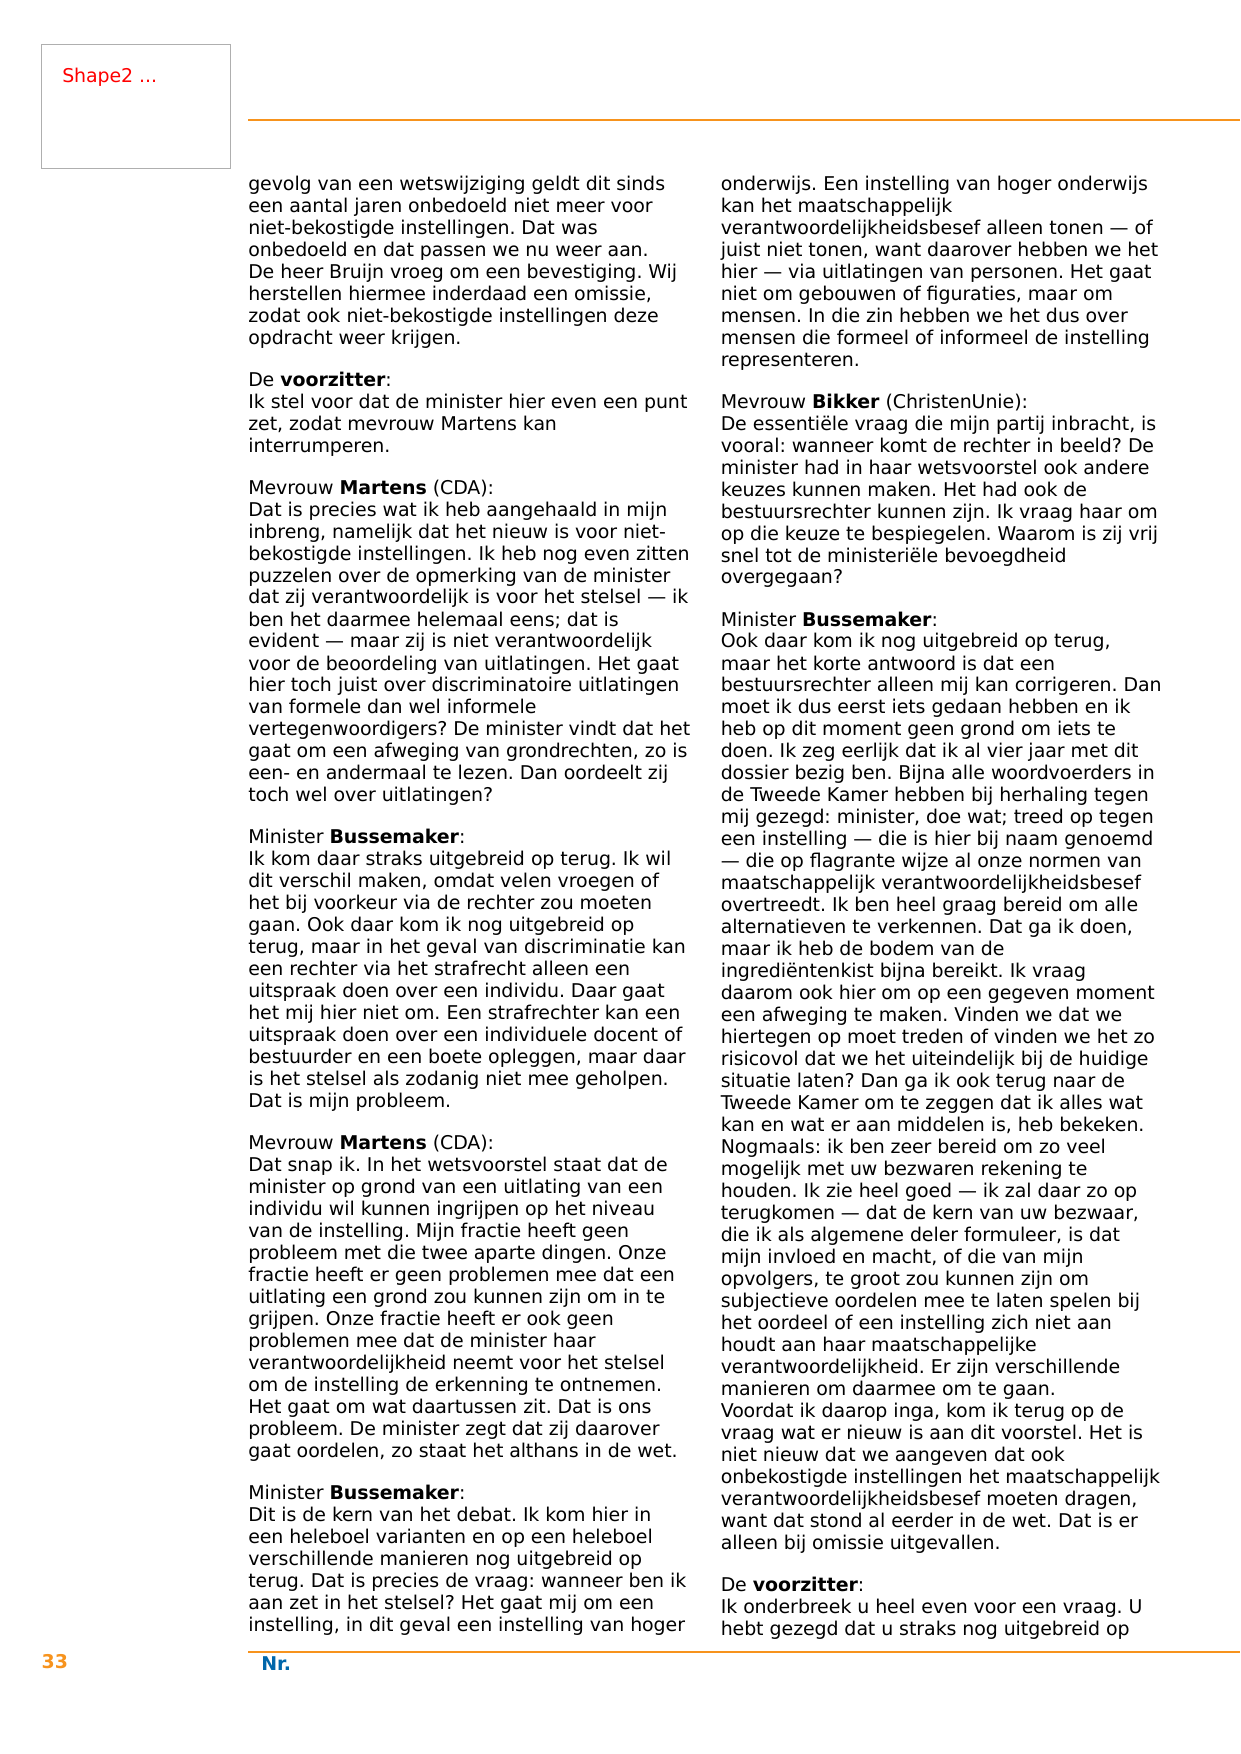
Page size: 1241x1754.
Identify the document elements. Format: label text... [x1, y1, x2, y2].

text Mevrouw Bikker (ChristenUnie): [721, 391, 1163, 413]
text Ik stel voor dat de minister hier even een punt zet, zodat mevrouw Martens kan interrumperen. [248, 391, 691, 457]
text Mevrouw Martens (CDA): [248, 1132, 691, 1154]
text De essentiële vraag die mijn partij inbracht, is vooral: wanneer komt de rechter in beeld? De minister had in haar wetsvoorstel ook andere keuzes kunnen maken. Het had ook de bestuursrechter kunnen zijn. Ik vraag haar om op die keuze te bespiegelen. Waarom is zij vrij snel tot de ministeriële bevoegdheid overgegaan? [721, 413, 1163, 588]
text De voorzitter: [721, 1573, 1163, 1596]
text Dat snap ik. In het wetsvoorstel staat dat de minister op grond van een uitlating van een individu wil kunnen ingrijpen op het niveau van de instelling. Mijn fractie heeft geen probleem met die twee aparte dingen. Onze fractie heeft er geen problemen mee dat een uitlating een grond zou kunnen zijn om in te grijpen. Onze fractie heeft er ook geen problemen mee dat de minister haar verantwoordelijkheid neemt voor het stelsel om de instelling de erkenning te ontnemen. Het gaat om wat daartussen zit. Dat is ons probleem. De minister zegt dat zij daarover gaat oordelen, zo staat het althans in de wet. [248, 1154, 691, 1462]
text Mevrouw Martens (CDA): [248, 477, 691, 498]
text De voorzitter: [248, 369, 691, 391]
text Minister Bussemaker: [248, 1482, 691, 1504]
text Minister Bussemaker: [248, 826, 691, 848]
text onderwijs. Een instelling van hoger onderwijs kan het maatschappelijk verantwoordelijkheidsbesef alleen tonen — of juist niet tonen, want daarover hebben we het hier — via uitlatingen van personen. Het gaat niet om gebouwen of figuraties, maar om mensen. In die zin hebben we het dus over mensen die formeel of informeel de instelling representeren. [721, 173, 1163, 371]
text Ik onderbreek u heel even voor een vraag. U hebt gezegd dat u straks nog uitgebreid op [721, 1596, 1163, 1639]
text Ook daar kom ik nog uitgebreid op terug, maar het korte antwoord is dat een bestuursrechter alleen mij kan corrigeren. Dan moet ik dus eerst iets gedaan hebben en ik heb op dit moment geen grond om iets te doen. Ik zeg eerlijk dat ik al vier jaar met dit dossier bezig ben. Bijna alle woordvoerders in de Tweede Kamer hebben bij herhaling tegen mij gezegd: minister, doe wat; treed op tegen een instelling — die is hier bij naam genoemd — die op flagrante wijze al onze normen van maatschappelijk verantwoordelijkheidsbesef overtreedt. Ik ben heel graag bereid om alle alternatieven te verkennen. Dat ga ik doen, maar ik heb de bodem van de ingrediëntenkist bijna bereikt. Ik vraag daarom ook hier om op een gegeven moment een afweging te maken. Vinden we dat we hiertegen op moet treden of vinden we het zo risicovol dat we het uiteindelijk bij de huidige situatie laten? Dan ga ik ook terug naar de Tweede Kamer om te zeggen dat ik alles wat kan en wat er aan middelen is, heb bekeken. Nogmaals: ik ben zeer bereid om zo veel mogelijk met uw bezwaren rekening te houden. Ik zie heel goed — ik zal daar zo op terugkomen — dat de kern van uw bezwaar, die ik als algemene deler formuleer, is dat mijn invloed en macht, of die van mijn opvolgers, te groot zou kunnen zijn om subjectieve oordelen mee te laten spelen bij het oordeel of een instelling zich niet aan houdt aan haar maatschappelijke verantwoordelijkheid. Er zijn verschillende manieren om daarmee om te gaan. [721, 630, 1163, 1400]
text gevolg van een wetswijziging geldt dit sinds een aantal jaren onbedoeld niet meer voor niet-bekostigde instellingen. Dat was onbedoeld en dat passen we nu weer aan. [248, 173, 691, 261]
text Dit is de kern van het debat. Ik kom hier in een heleboel varianten en op een heleboel verschillende manieren nog uitgebreid op terug. Dat is precies de vraag: wanneer ben ik aan zet in het stelsel? Het gaat mij om een instelling, in dit geval een instelling van hoger [248, 1504, 691, 1636]
text Dat is precies wat ik heb aangehaald in mijn inbreng, namelijk dat het nieuw is voor niet-bekostigde instellingen. Ik heb nog even zitten puzzelen over de opmerking van de minister dat zij verantwoordelijk is voor het stelsel — ik ben het daarmee helemaal eens; dat is evident — maar zij is niet verantwoordelijk voor de beoordeling van uitlatingen. Het gaat hier toch juist over discriminatoire uitlatingen van formele dan wel informele vertegenwoordigers? De minister vindt dat het gaat om een afweging van grondrechten, zo is een- en andermaal te lezen. Dan oordeelt zij toch wel over uitlatingen? [248, 498, 691, 806]
text Ik kom daar straks uitgebreid op terug. Ik wil dit verschil maken, omdat velen vroegen of het bij voorkeur via de rechter zou moeten gaan. Ook daar kom ik nog uitgebreid op terug, maar in het geval van discriminatie kan een rechter via het strafrecht alleen een uitspraak doen over een individu. Daar gaat het mij hier niet om. Een strafrechter kan een uitspraak doen over een individuele docent of bestuurder en een boete opleggen, maar daar is het stelsel als zodanig niet mee geholpen. Dat is mijn probleem. [248, 848, 691, 1112]
text Minister Bussemaker: [721, 608, 1163, 630]
text De heer Bruijn vroeg om een bevestiging. Wij herstellen hiermee inderdaad een omissie, zodat ook niet-bekostigde instellingen deze opdracht weer krijgen. [248, 261, 691, 349]
text Voordat ik daarop inga, kom ik terug op de vraag wat er nieuw is aan dit voorstel. Het is niet nieuw dat we aangeven dat ook onbekostigde instellingen het maatschappelijk verantwoordelijkheidsbesef moeten dragen, want dat stond al eerder in de wet. Dat is er alleen bij omissie uitgevallen. [721, 1400, 1163, 1553]
